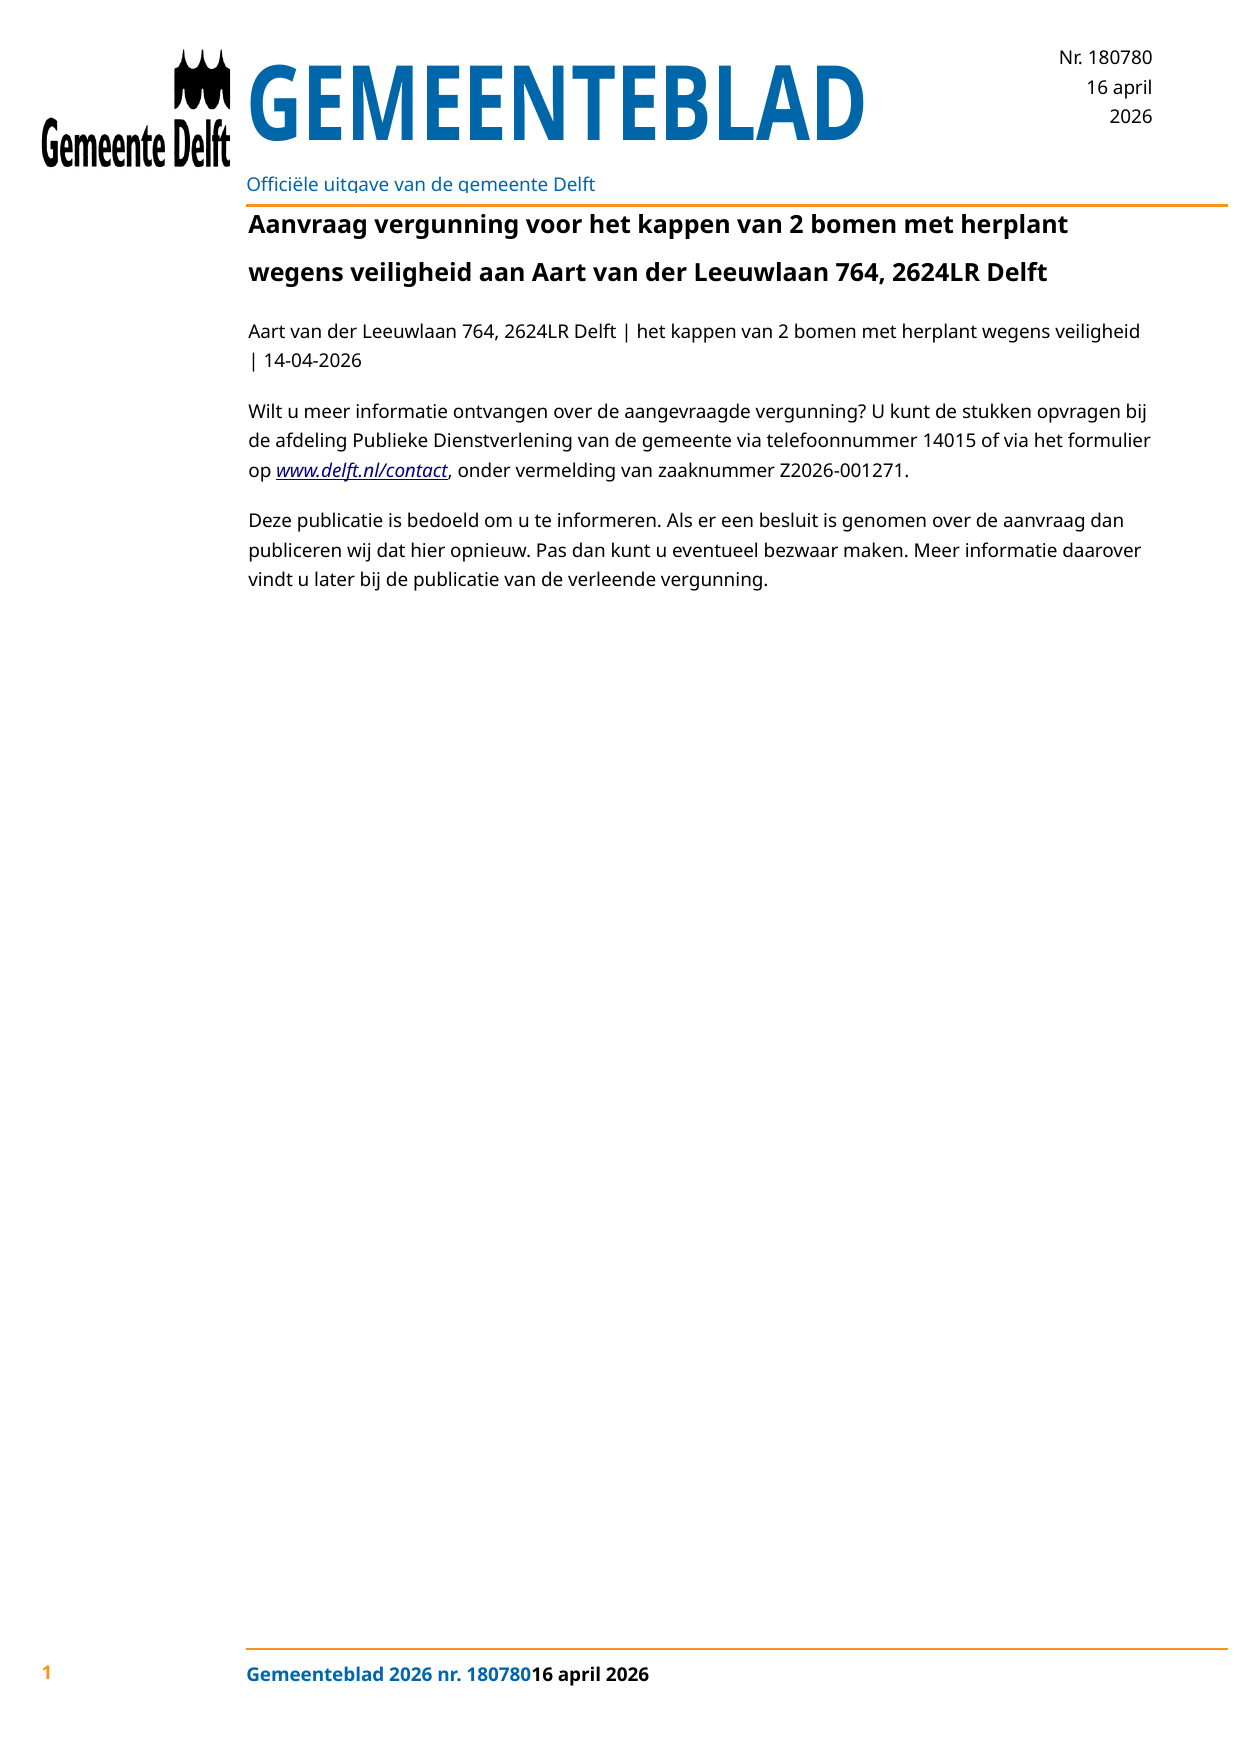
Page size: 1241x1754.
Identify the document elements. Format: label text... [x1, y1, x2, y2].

text Aanvraag vergunning voor het kappen van 2 bomen met herplant wegens veiligheid aan Aart van der Leeuwlaan 764, 2624LR Delft [248, 207, 1152, 288]
text Aart van der Leeuwlaan 764, 2624LR Delft | het kappen van 2 bomen met herplant wegens veiligheid | 14-04-2026 [248, 318, 1152, 373]
text Deze publicatie is bedoeld om u te informeren. Als er een besluit is genomen over de aanvraag dan publiceren wij dat hier opnieuw. Pas dan kunt u eventueel bezwaar maken. Meer informatie daarover vindt u later bij de publicatie van de verleende vergunning. [248, 507, 1152, 592]
picture [41, 47, 231, 172]
text Wilt u meer informatie ontvangen over de aangevraagde vergunning? U kunt de stukken opvragen bij de afdeling Publieke Dienstverlening van de gemeente via telefoonnummer 14015 of via het formulier op www.delft.nl/contact, onder vermelding van zaaknummer Z2026-001271. [248, 398, 1152, 483]
